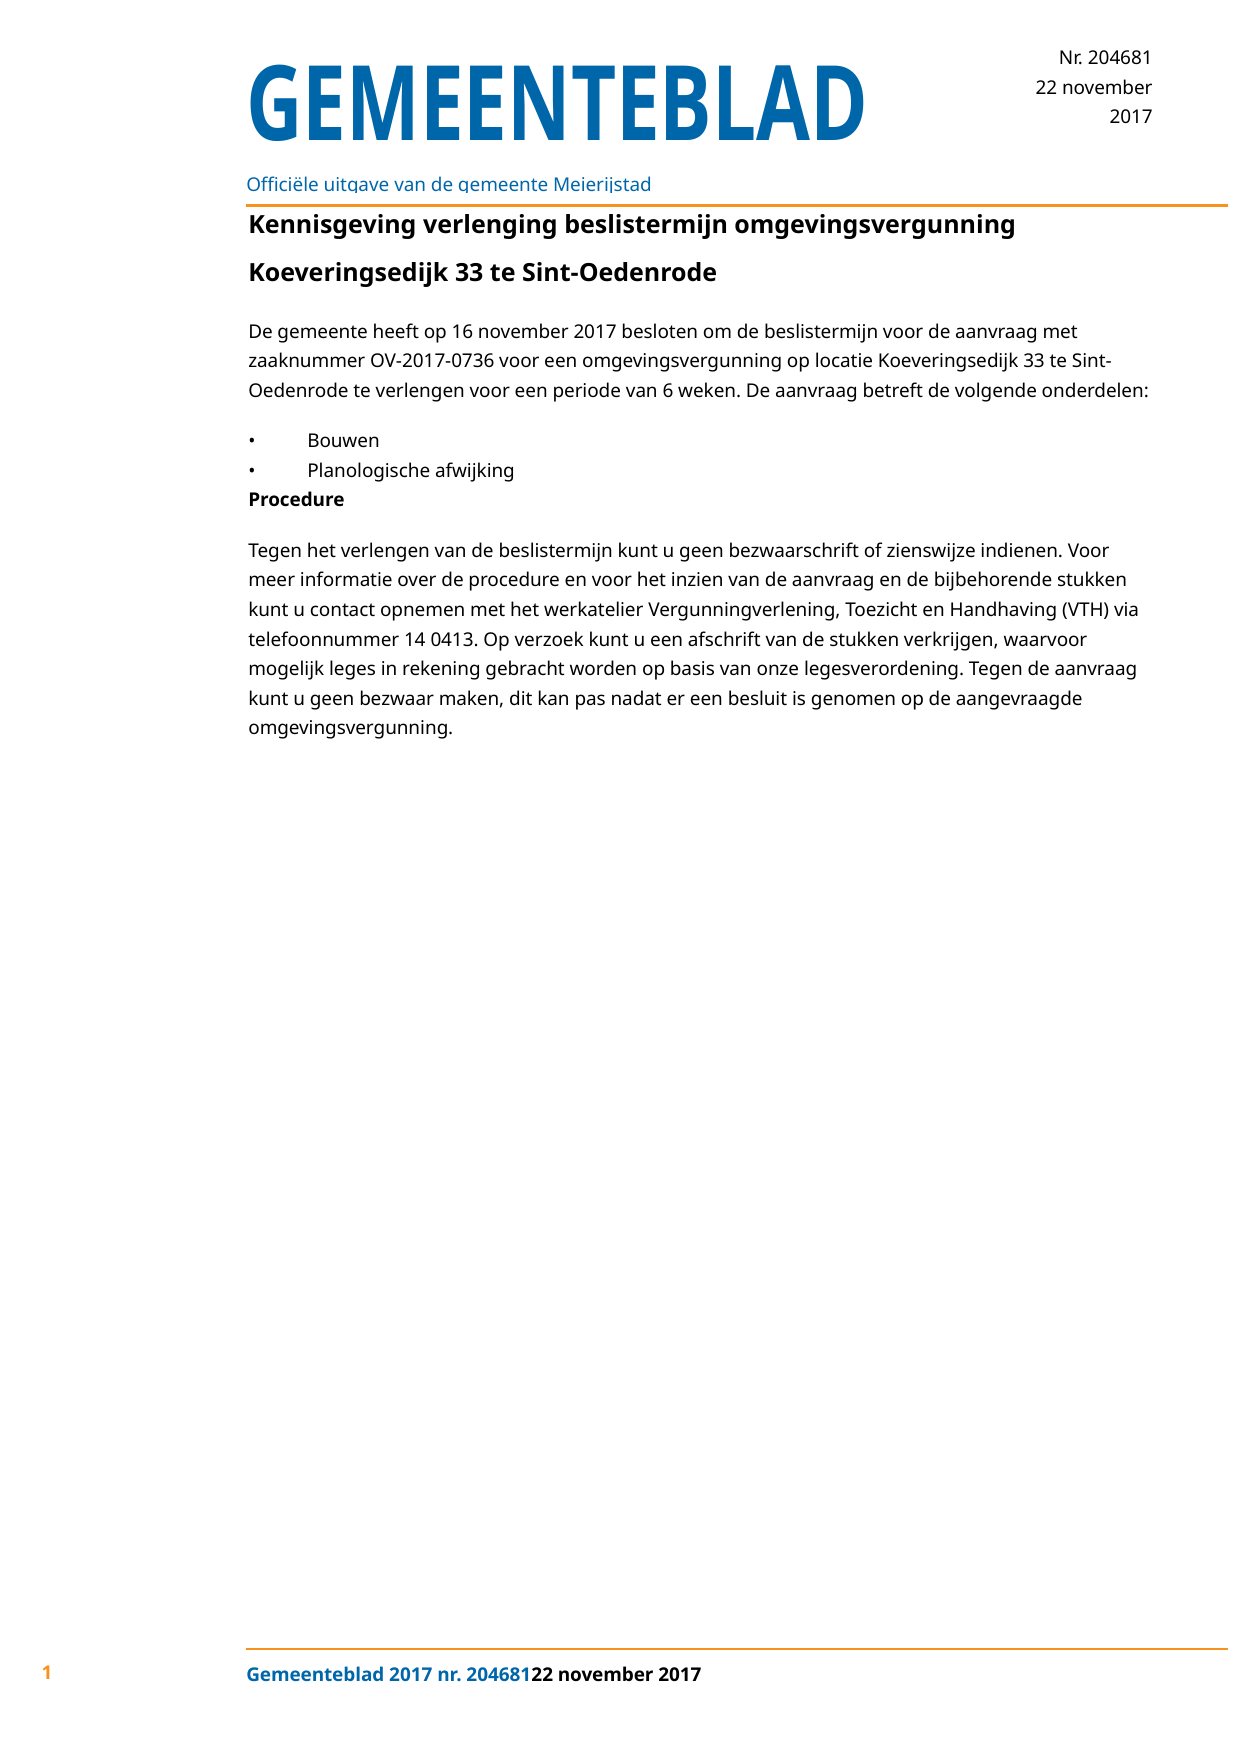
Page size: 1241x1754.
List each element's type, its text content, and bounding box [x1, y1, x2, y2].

list Planologische afwijking [248, 457, 1152, 483]
text Kennisgeving verlenging beslistermijn omgevingsvergunning Koeveringsedijk 33 te Sint-Oedenrode [248, 207, 1152, 288]
list Bouwen [248, 427, 1152, 453]
text Tegen het verlengen van de beslistermijn kunt u geen bezwaarschrift of zienswijze indienen. Voor meer informatie over de procedure en voor het inzien van de aanvraag en de bijbehorende stukken kunt u contact opnemen met het werkatelier Vergunningverlening, Toezicht en Handhaving (VTH) via telefoonnummer 14 0413. Op verzoek kunt u een afschrift van de stukken verkrijgen, waarvoor mogelijk leges in rekening gebracht worden op basis van onze legesverordening. Tegen de aanvraag kunt u geen bezwaar maken, dit kan pas nadat er een besluit is genomen op de aangevraagde omgevingsvergunning. [248, 537, 1152, 740]
text De gemeente heeft op 16 november 2017 besloten om de beslistermijn voor de aanvraag met zaaknummer OV-2017-0736 voor een omgevingsvergunning op locatie Koeveringsedijk 33 te Sint-Oedenrode te verlengen voor een periode van 6 weken. De aanvraag betreft de volgende onderdelen: [248, 318, 1152, 403]
text Procedure [248, 487, 1152, 512]
picture [41, 47, 231, 172]
